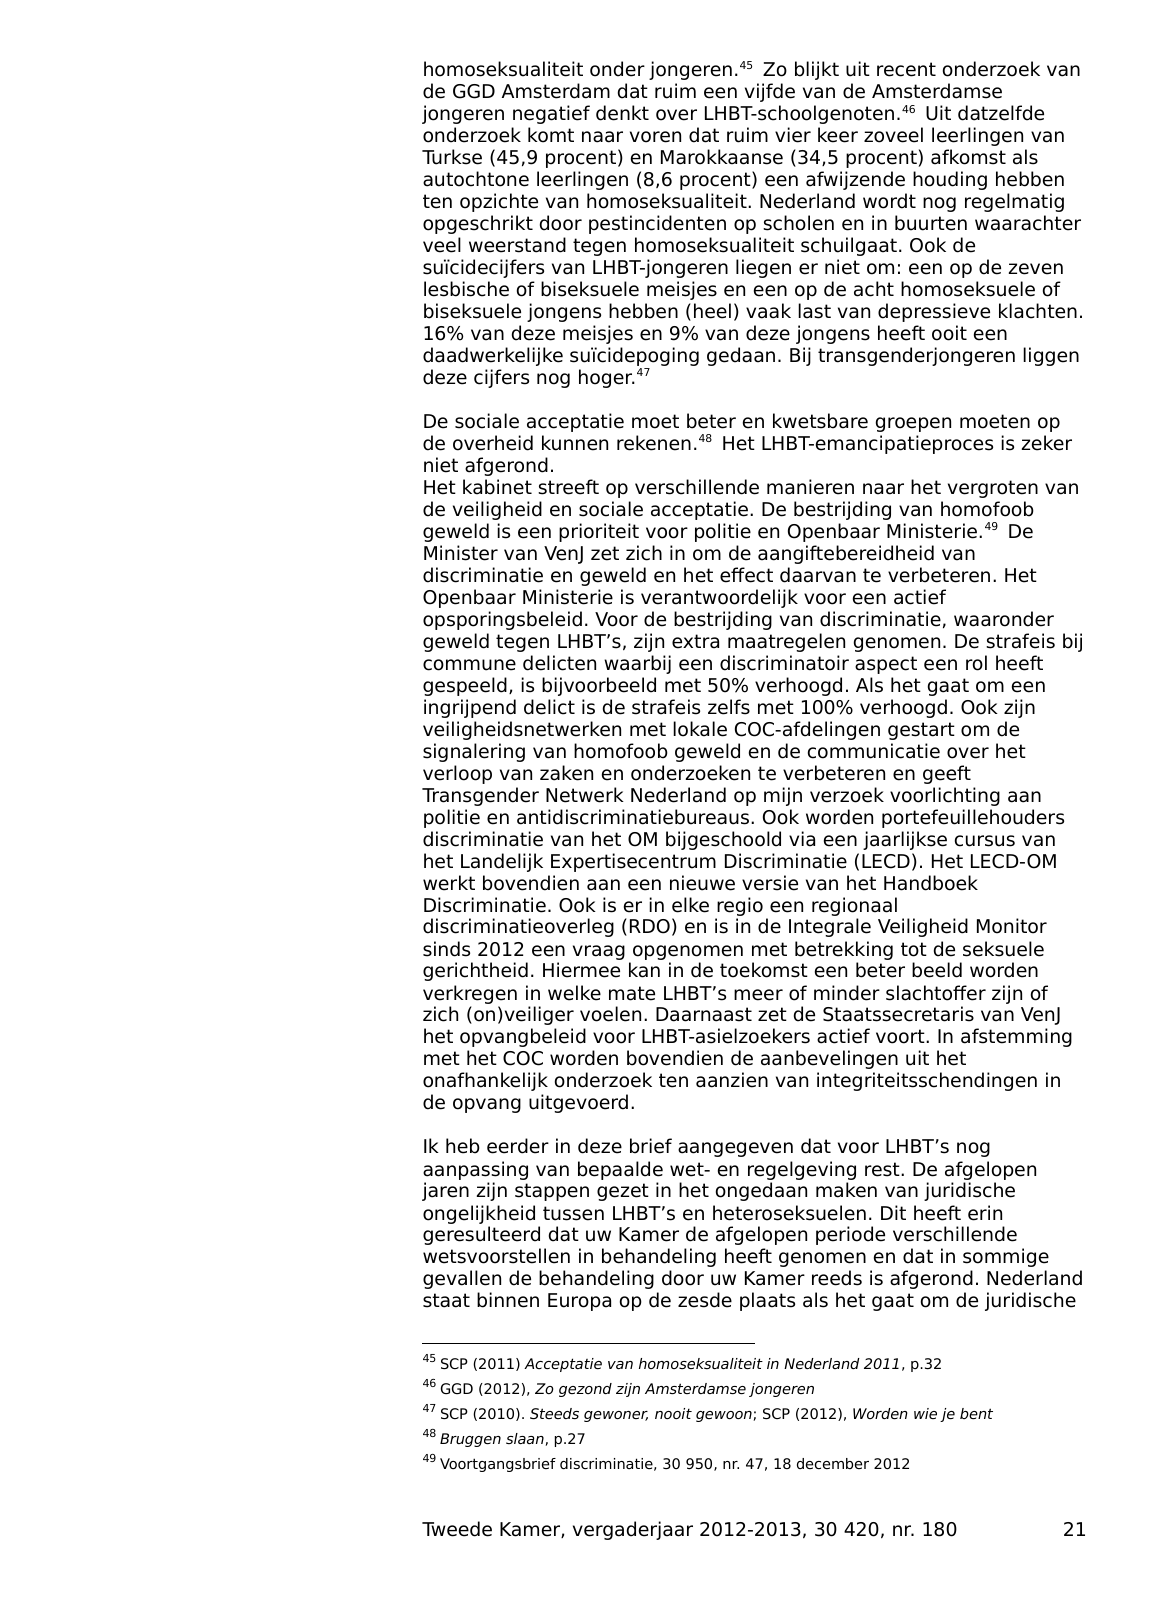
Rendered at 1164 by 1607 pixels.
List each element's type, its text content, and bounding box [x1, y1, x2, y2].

text Het kabinet streeft op verschillende manieren naar het vergroten van de veiligheid en sociale acceptatie. De bestrijding van homofoob geweld is een prioriteit voor politie en Openbaar Ministerie. De Minister van VenJ zet zich in om de aangiftebereidheid van discriminatie en geweld en het effect daarvan te verbeteren. Het Openbaar Ministerie is verantwoordelijk voor een actief opsporingsbeleid. Voor de bestrijding van discriminatie, waaronder geweld tegen LHBT’s, zijn extra maatregelen genomen. De strafeis bij commune delicten waarbij een discriminatoir aspect een rol heeft gespeeld, is bijvoorbeeld met 50% verhoogd. Als het gaat om een ingrijpend delict is de strafeis zelfs met 100% verhoogd. Ook zijn veiligheidsnetwerken met lokale COC-afdelingen gestart om de signalering van homofoob geweld en de communicatie over het verloop van zaken en onderzoeken te verbeteren en geeft Transgender Netwerk Nederland op mijn verzoek voorlichting aan politie en antidiscriminatiebureaus. Ook worden portefeuillehouders discriminatie van het OM bijgeschoold via een jaarlijkse cursus van het Landelijk Expertisecentrum Discriminatie (LECD). Het LECD-OM werkt bovendien aan een nieuwe versie van het Handboek Discriminatie. Ook is er in elke regio een regionaal discriminatieoverleg (RDO) en is in de Integrale Veiligheid Monitor sinds 2012 een vraag opgenomen met betrekking tot de seksuele gerichtheid. Hiermee kan in de toekomst een beter beeld worden verkregen in welke mate LHBT’s meer of minder slachtoffer zijn of zich (on)veiliger voelen. Daarnaast zet de Staatssecretaris van VenJ het opvangbeleid voor LHBT-asielzoekers actief voort. In afstemming met het COC worden bovendien de aanbevelingen uit het onafhankelijk onderzoek ten aanzien van integriteitsschendingen in de opvang uitgevoerd. [422, 477, 1087, 1114]
text Bruggen slaan, p.27 [422, 1427, 1087, 1449]
text SCP (2010). Steeds gewoner, nooit gewoon; SCP (2012), Worden wie je bent [422, 1402, 1087, 1424]
text Voortgangsbrief discriminatie, 30 950, nr. 47, 18 december 2012 [422, 1452, 1087, 1474]
text De sociale acceptatie moet beter en kwetsbare groepen moeten op de overheid kunnen rekenen. Het LHBT-emancipatieproces is zeker niet afgerond. [422, 411, 1087, 477]
text SCP (2011) Acceptatie van homoseksualiteit in Nederland 2011, p.32 [422, 1352, 1087, 1374]
text Ik heb eerder in deze brief aangegeven dat voor LHBT’s nog aanpassing van bepaalde wet- en regelgeving rest. De afgelopen jaren zijn stappen gezet in het ongedaan maken van juridische ongelijkheid tussen LHBT’s en heteroseksuelen. Dit heeft erin geresulteerd dat uw Kamer de afgelopen periode verschillende wetsvoorstellen in behandeling heeft genomen en dat in sommige gevallen de behandeling door uw Kamer reeds is afgerond. Nederland staat binnen Europa op de zesde plaats als het gaat om de juridische [422, 1136, 1087, 1312]
text GGD (2012), Zo gezond zijn Amsterdamse jongeren [422, 1377, 1087, 1399]
text homoseksualiteit onder jongeren. Zo blijkt uit recent onderzoek van de GGD Amsterdam dat ruim een vijfde van de Amsterdamse jongeren negatief denkt over LHBT-schoolgenoten. Uit datzelfde onderzoek komt naar voren dat ruim vier keer zoveel leerlingen van Turkse (45,9 procent) en Marokkaanse (34,5 procent) afkomst als autochtone leerlingen (8,6 procent) een afwijzende houding hebben ten opzichte van homoseksualiteit. Nederland wordt nog regelmatig opgeschrikt door pestincidenten op scholen en in buurten waarachter veel weerstand tegen homoseksualiteit schuilgaat. Ook de suïcidecijfers van LHBT-jongeren liegen er niet om: een op de zeven lesbische of biseksuele meisjes en een op de acht homoseksuele of biseksuele jongens hebben (heel) vaak last van depressieve klachten. 16% van deze meisjes en 9% van deze jongens heeft ooit een daadwerkelijke suïcidepoging gedaan. Bij transgenderjongeren liggen deze cijfers nog hoger. [422, 59, 1087, 389]
